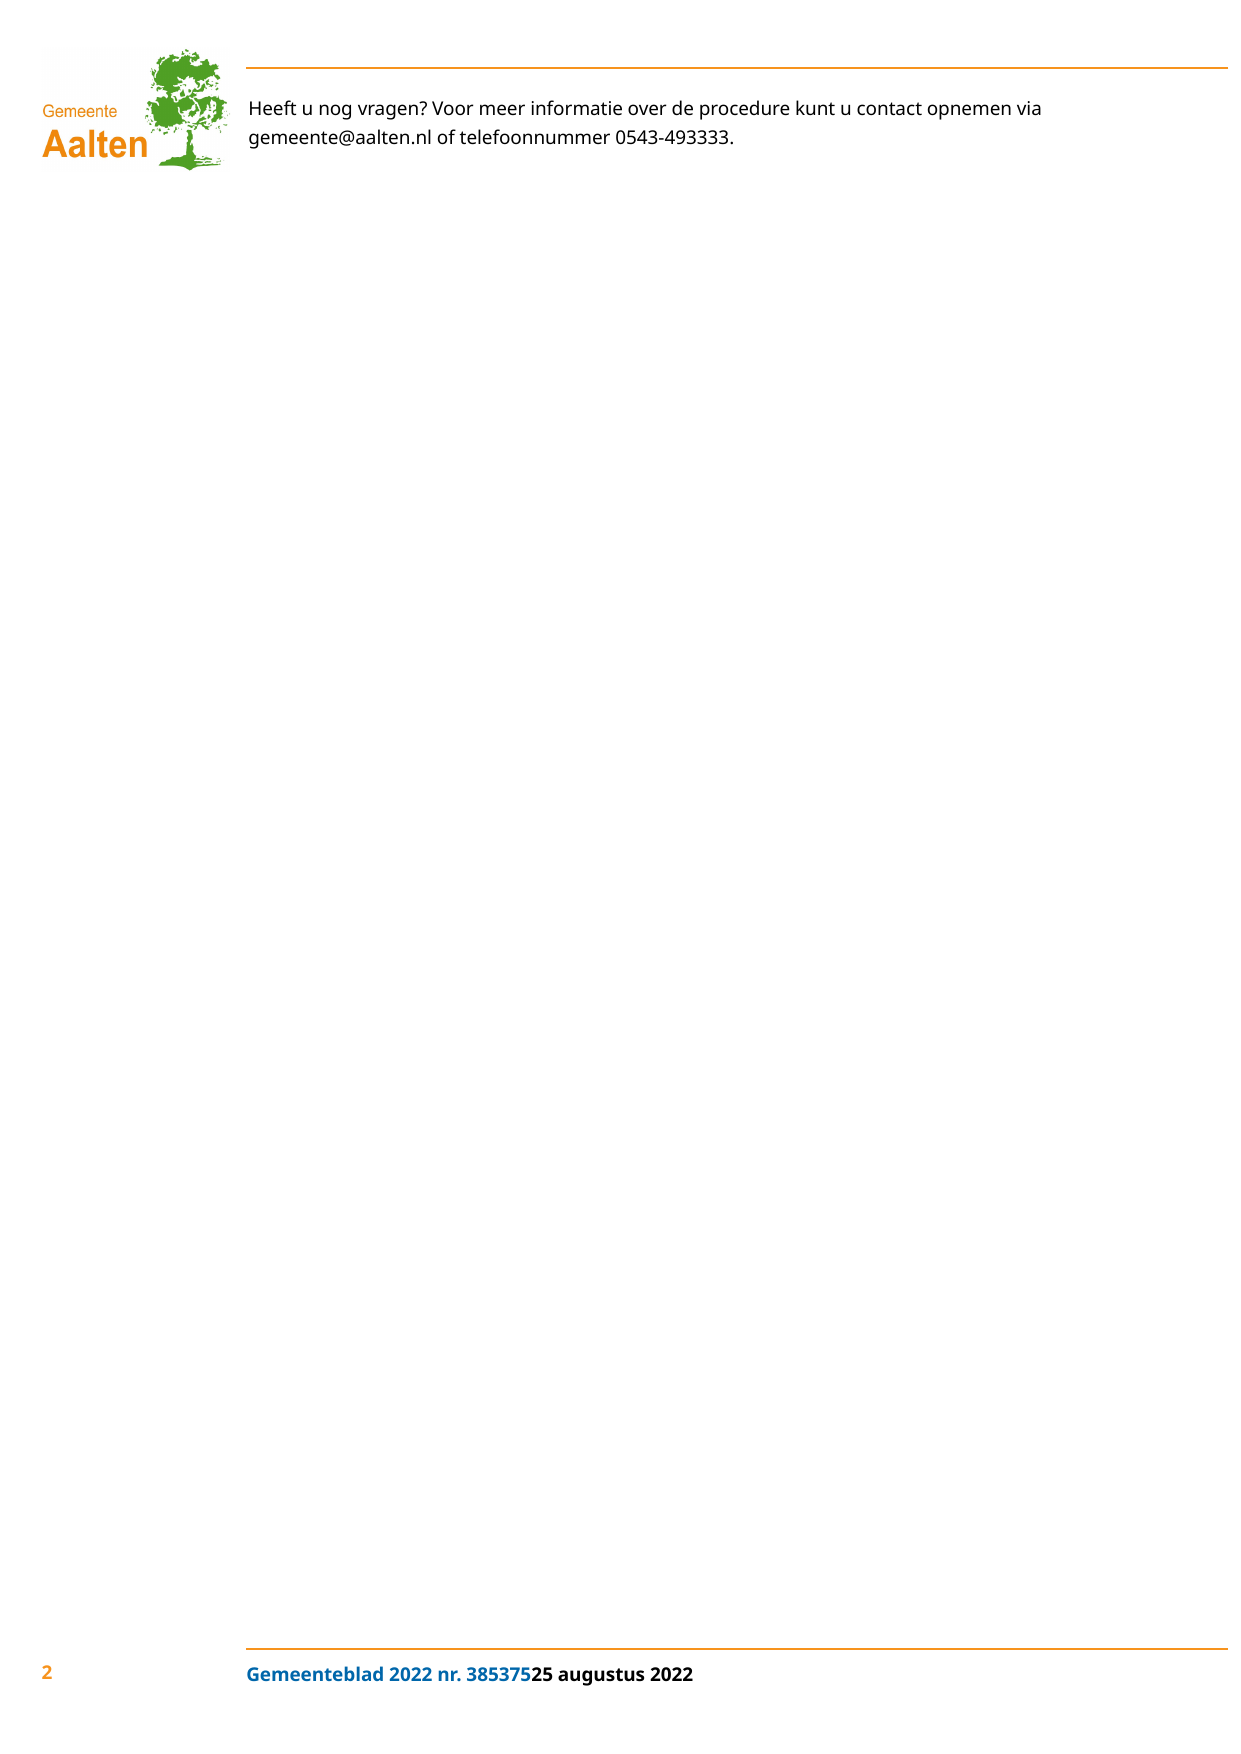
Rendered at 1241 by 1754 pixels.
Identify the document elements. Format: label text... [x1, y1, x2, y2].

picture [41, 47, 231, 172]
text Heeft u nog vragen? Voor meer informatie over de procedure kunt u contact opnemen via gemeente@aalten.nl of telefoonnummer 0543-493333. [248, 95, 1152, 150]
